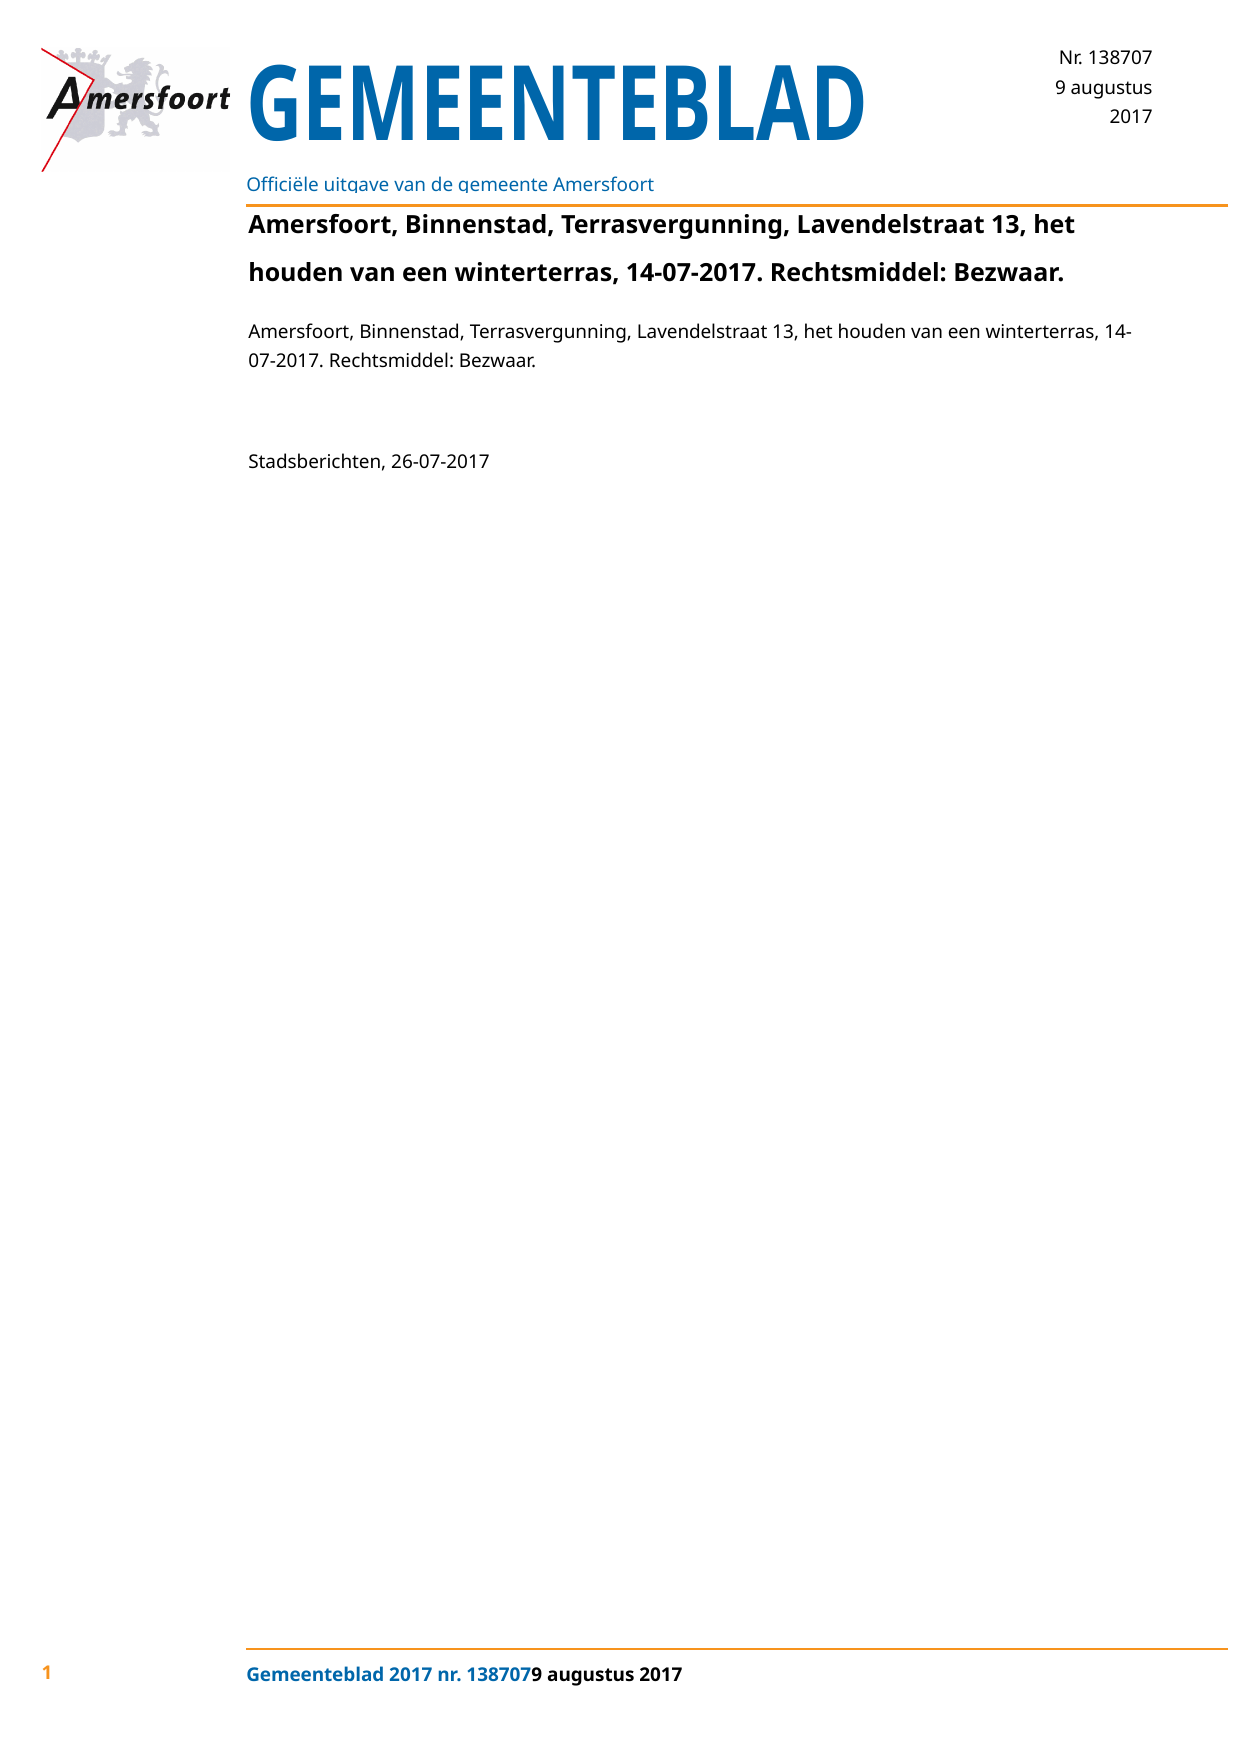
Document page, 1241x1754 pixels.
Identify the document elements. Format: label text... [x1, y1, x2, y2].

text Stadsberichten, 26-07-2017 [248, 448, 1152, 474]
text Amersfoort, Binnenstad, Terrasvergunning, Lavendelstraat 13, het houden van een winterterras, 14-07-2017. Rechtsmiddel: Bezwaar. [248, 318, 1152, 373]
text Amersfoort, Binnenstad, Terrasvergunning, Lavendelstraat 13, het houden van een winterterras, 14-07-2017. Rechtsmiddel: Bezwaar. [248, 207, 1152, 288]
picture [41, 47, 231, 172]
